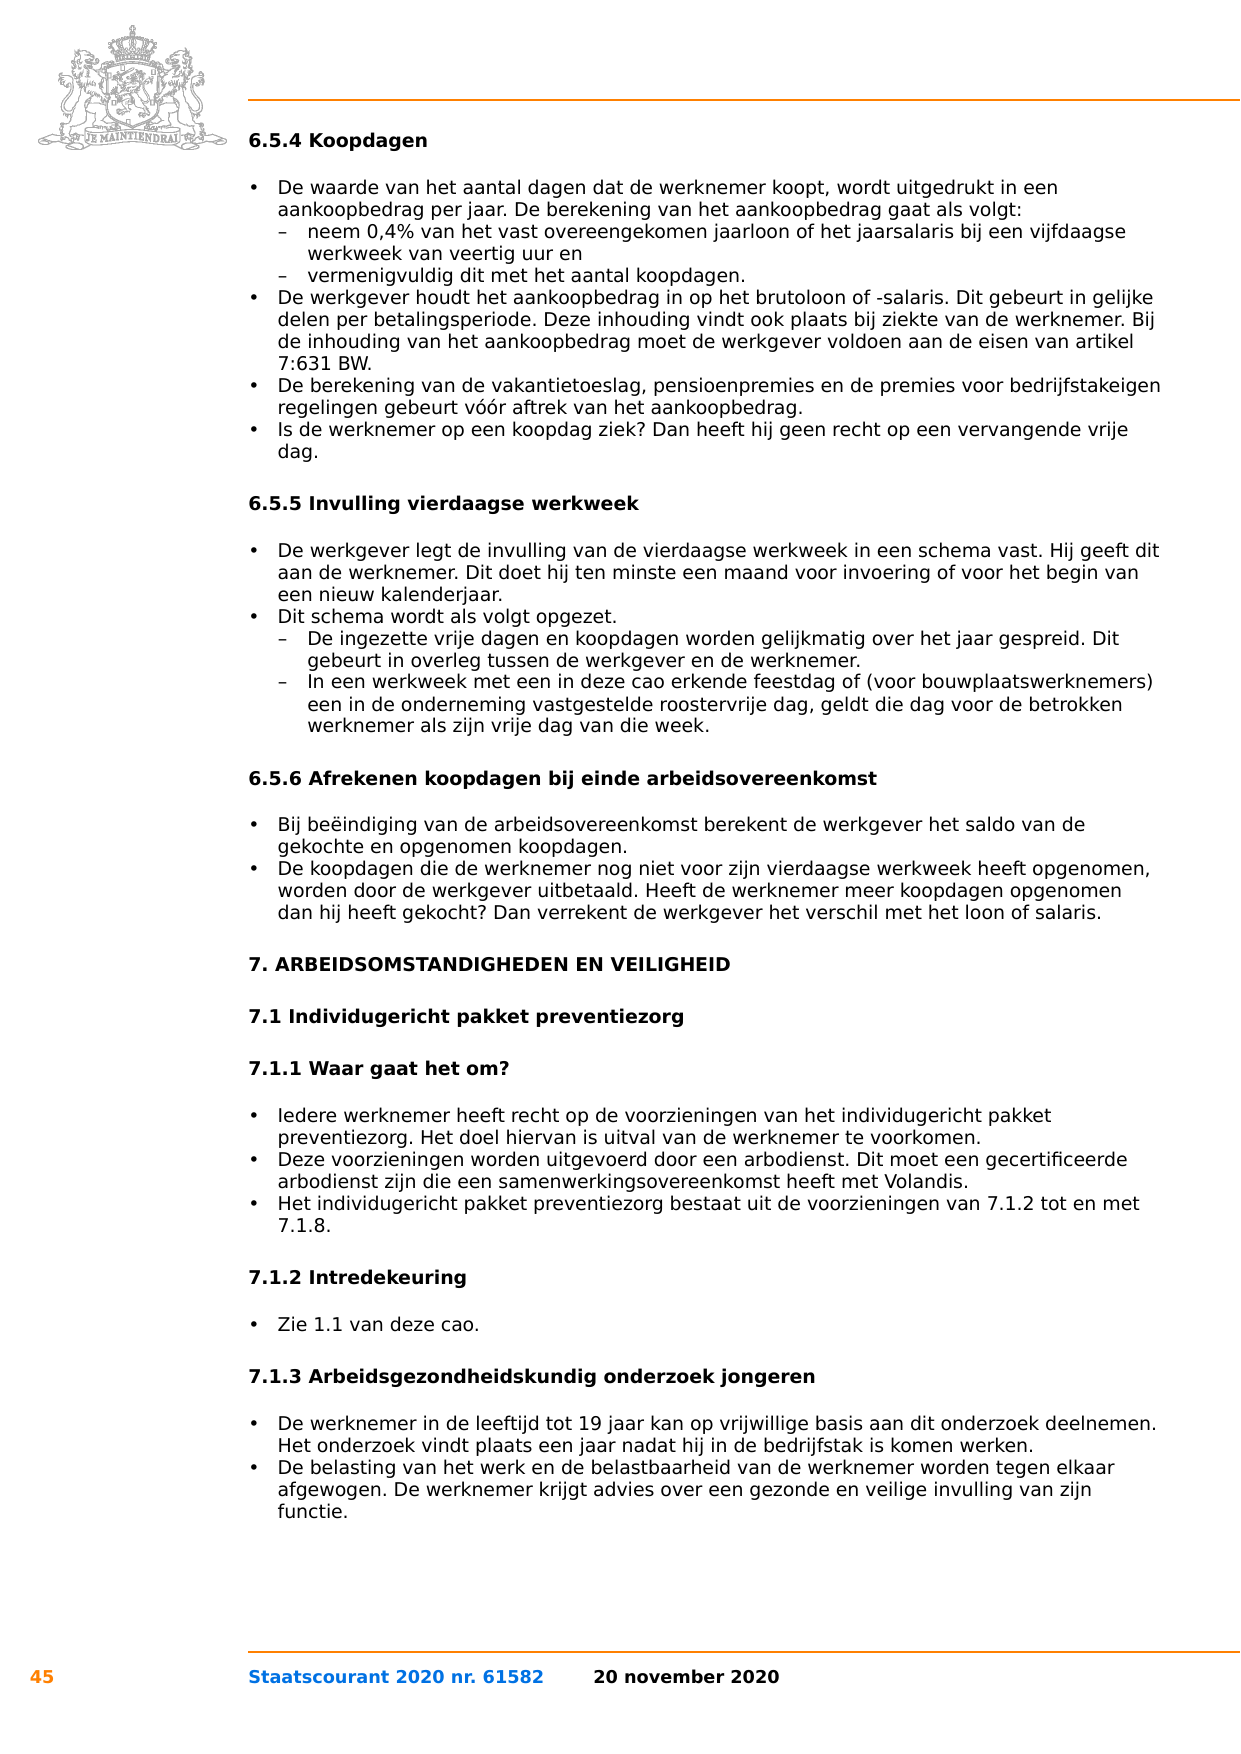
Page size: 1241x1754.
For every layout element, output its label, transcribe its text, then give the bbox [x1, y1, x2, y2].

text • Deze voorzieningen worden uitgevoerd door een arbodienst. Dit moet een gecertificeerde arbodienst zijn die een samenwerkingsovereenkomst heeft met Volandis. [248, 1149, 1163, 1193]
subtitle 7.1.2 Intredekeuring [248, 1267, 1163, 1289]
text • De werkgever legt de invulling van de vierdaagse werkweek in een schema vast. Hij geeft dit aan de werknemer. Dit doet hij ten minste een maand voor invoering of voor het begin van een nieuw kalenderjaar. [248, 539, 1163, 606]
text • Zie 1.1 van deze cao. [248, 1314, 1163, 1336]
text – In een werkweek met een in deze cao erkende feestdag of (voor bouwplaatswerknemers) een in de onderneming vastgestelde roostervrije dag, geldt die dag voor de betrokken werknemer als zijn vrije dag van die week. [278, 671, 1163, 737]
subtitle 7.1 Individugericht pakket preventiezorg [248, 1006, 1163, 1028]
text • De belasting van het werk en de belastbaarheid van de werknemer worden tegen elkaar afgewogen. De werknemer krijgt advies over een gezonde en veilige invulling van zijn functie. [248, 1457, 1163, 1523]
picture [38, 25, 227, 150]
subtitle 6.5.5 Invulling vierdaagse werkweek [248, 493, 1163, 514]
text • De werknemer in de leeftijd tot 19 jaar kan op vrijwillige basis aan dit onderzoek deelnemen. Het onderzoek vindt plaats een jaar nadat hij in de bedrijfstak is komen werken. [248, 1413, 1163, 1457]
text • De waarde van het aantal dagen dat de werknemer koopt, wordt uitgedrukt in een aankoopbedrag per jaar. De berekening van het aankoopbedrag gaat als volgt: [248, 177, 1163, 221]
text • Bij beëindiging van de arbeidsovereenkomst berekent de werkgever het saldo van de gekochte en opgenomen koopdagen. [248, 814, 1163, 858]
text • De koopdagen die de werknemer nog niet voor zijn vierdaagse werkweek heeft opgenomen, worden door de werkgever uitbetaald. Heeft de werknemer meer koopdagen opgenomen dan hij heeft gekocht? Dan verrekent de werkgever het verschil met het loon of salaris. [248, 858, 1163, 924]
subtitle 6.5.4 Koopdagen [248, 130, 1163, 152]
text • Iedere werknemer heeft recht op de voorzieningen van het individugericht pakket preventiezorg. Het doel hiervan is uitval van de werknemer te voorkomen. [248, 1105, 1163, 1149]
subtitle 7.1.1 Waar gaat het om? [248, 1058, 1163, 1080]
text – De ingezette vrije dagen en koopdagen worden gelijkmatig over het jaar gespreid. Dit gebeurt in overleg tussen de werkgever en de werknemer. [278, 627, 1163, 671]
text – neem 0,4% van het vast overeengekomen jaarloon of het jaarsalaris bij een vijfdaagse werkweek van veertig uur en [278, 221, 1163, 265]
text • De berekening van de vakantietoeslag, pensioenpremies en de premies voor bedrijfstakeigen regelingen gebeurt vóór aftrek van het aankoopbedrag. [248, 375, 1163, 419]
text • Het individugericht pakket preventiezorg bestaat uit de voorzieningen van 7.1.2 tot en met 7.1.8. [248, 1193, 1163, 1237]
subtitle 7. ARBEIDSOMSTANDIGHEDEN EN VEILIGHEID [248, 954, 1163, 976]
text • Dit schema wordt als volgt opgezet. [248, 606, 1163, 627]
text – vermenigvuldig dit met het aantal koopdagen. [278, 265, 1163, 287]
subtitle 6.5.6 Afrekenen koopdagen bij einde arbeidsovereenkomst [248, 767, 1163, 789]
text • Is de werknemer op een koopdag ziek? Dan heeft hij geen recht op een vervangende vrije dag. [248, 419, 1163, 463]
subtitle 7.1.3 Arbeidsgezondheidskundig onderzoek jongeren [248, 1366, 1163, 1388]
text • De werkgever houdt het aankoopbedrag in op het brutoloon of -salaris. Dit gebeurt in gelijke delen per betalingsperiode. Deze inhouding vindt ook plaats bij ziekte van de werknemer. Bij de inhouding van het aankoopbedrag moet de werkgever voldoen aan de eisen van artikel 7:631 BW. [248, 287, 1163, 375]
